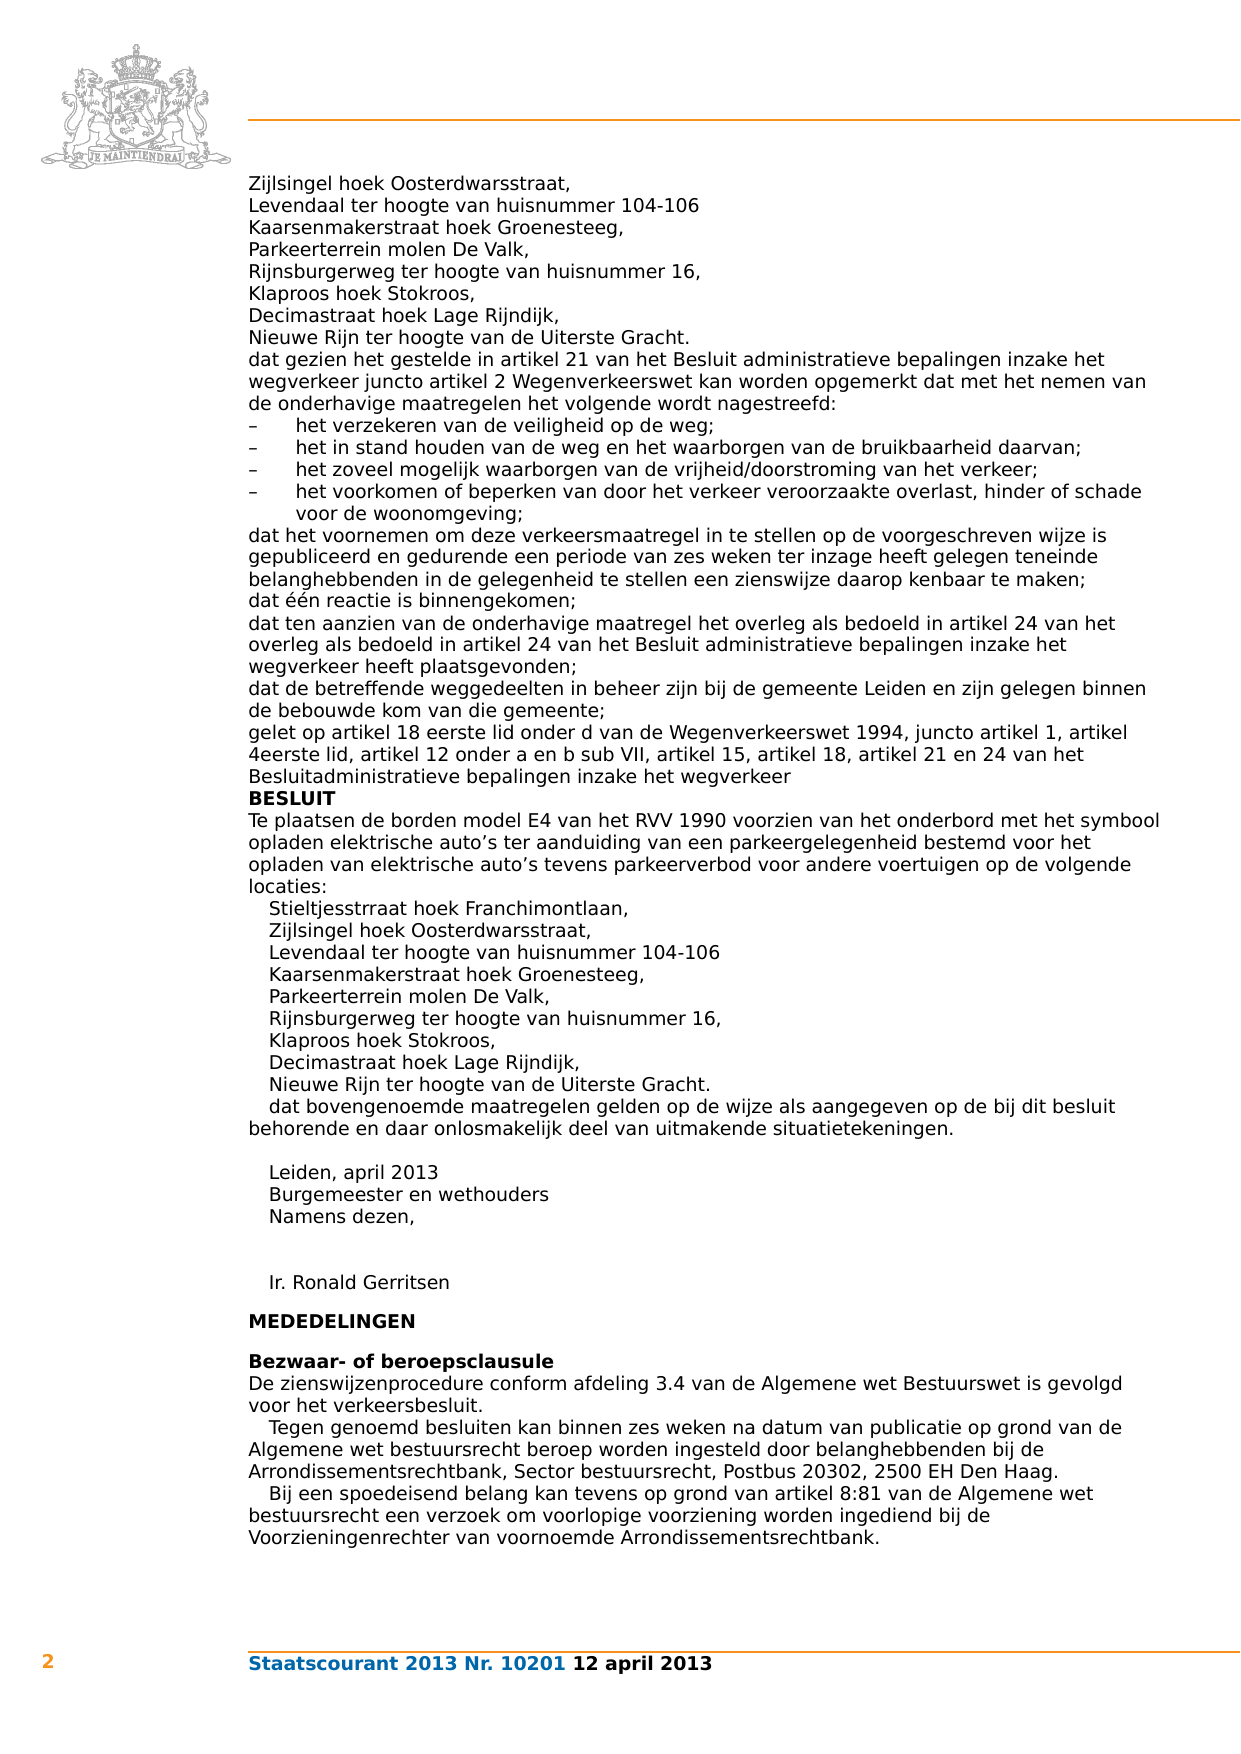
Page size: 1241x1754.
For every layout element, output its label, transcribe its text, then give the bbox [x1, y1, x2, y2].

text Zijlsingel hoek Oosterdwarsstraat, [248, 920, 1163, 942]
text Zijlsingel hoek Oosterdwarsstraat, [248, 173, 1163, 195]
text Decimastraat hoek Lage Rijndijk, [248, 1052, 1163, 1074]
list het in stand houden van de weg en het waarborgen van de bruikbaarheid daarvan; [248, 437, 1163, 458]
text dat gezien het gestelde in artikel 21 van het Besluit administratieve bepalingen inzake het wegverkeer juncto artikel 2 Wegenverkeerswet kan worden opgemerkt dat met het nemen van de onderhavige maatregelen het volgende wordt nagestreefd: [248, 349, 1163, 414]
text Kaarsenmakerstraat hoek Groenesteeg, [248, 217, 1163, 239]
text Levendaal ter hoogte van huisnummer 104-106 [248, 942, 1163, 964]
text dat de betreffende weggedeelten in beheer zijn bij de gemeente Leiden en zijn gelegen binnen de bebouwde kom van die gemeente; [248, 678, 1163, 722]
text dat het voornemen om deze verkeersmaatregel in te stellen op de voorgeschreven wijze is gepubliceerd en gedurende een periode van zes weken ter inzage heeft gelegen teneinde belanghebbenden in de gelegenheid te stellen een zienswijze daarop kenbaar te maken; [248, 524, 1163, 590]
text Levendaal ter hoogte van huisnummer 104-106 [248, 195, 1163, 217]
text dat één reactie is binnengekomen; [248, 590, 1163, 612]
text De zienswijzenprocedure conform afdeling 3.4 van de Algemene wet Bestuurswet is gevolgd voor het verkeersbesluit. [248, 1373, 1163, 1417]
text Bij een spoedeisend belang kan tevens op grond van artikel 8:81 van de Algemene wet bestuursrecht een verzoek om voorlopige voorziening worden ingediend bij de Voorzieningenrechter van voornoemde Arrondissementsrechtbank. [248, 1483, 1163, 1549]
text dat ten aanzien van de onderhavige maatregel het overleg als bedoeld in artikel 24 van het overleg als bedoeld in artikel 24 van het Besluit administratieve bepalingen inzake het wegverkeer heeft plaatsgevonden; [248, 612, 1163, 678]
picture [41, 44, 231, 169]
text Parkeerterrein molen De Valk, [248, 239, 1163, 261]
text Klaproos hoek Stokroos, [248, 283, 1163, 305]
text dat bovengenoemde maatregelen gelden op de wijze als aangegeven op de bij dit besluit behorende en daar onlosmakelijk deel van uitmakende situatietekeningen. [248, 1096, 1163, 1140]
list het verzekeren van de veiligheid op de weg; [248, 414, 1163, 437]
text Leiden, april 2013 [248, 1162, 1163, 1184]
text Decimastraat hoek Lage Rijndijk, [248, 305, 1163, 327]
text Rijnsburgerweg ter hoogte van huisnummer 16, [248, 261, 1163, 283]
text Nieuwe Rijn ter hoogte van de Uiterste Gracht. [248, 327, 1163, 349]
text Stieltjesstrraat hoek Franchimontlaan, [248, 898, 1163, 920]
list het voorkomen of beperken van door het verkeer veroorzaakte overlast, hinder of schade voor de woonomgeving; [248, 481, 1163, 524]
list het zoveel mogelijk waarborgen van de vrijheid/doorstroming van het verkeer; [248, 458, 1163, 481]
text Nieuwe Rijn ter hoogte van de Uiterste Gracht. [248, 1074, 1163, 1096]
text Namens dezen, [248, 1206, 1163, 1228]
text Ir. Ronald Gerritsen [248, 1272, 1163, 1294]
subtitle Bezwaar- of beroepsclausule [248, 1351, 1163, 1373]
subtitle MEDEDELINGEN [248, 1311, 1163, 1333]
text Te plaatsen de borden model E4 van het RVV 1990 voorzien van het onderbord met het symbool opladen elektrische auto’s ter aanduiding van een parkeergelegenheid bestemd voor het opladen van elektrische auto’s tevens parkeerverbod voor andere voertuigen op de volgende locaties: [248, 810, 1163, 898]
text Burgemeester en wethouders [248, 1184, 1163, 1206]
text Kaarsenmakerstraat hoek Groenesteeg, [248, 964, 1163, 986]
text Rijnsburgerweg ter hoogte van huisnummer 16, [248, 1008, 1163, 1030]
text Tegen genoemd besluiten kan binnen zes weken na datum van publicatie op grond van de Algemene wet bestuursrecht beroep worden ingesteld door belanghebbenden bij de Arrondissementsrechtbank, Sector bestuursrecht, Postbus 20302, 2500 EH Den Haag. [248, 1417, 1163, 1483]
text gelet op artikel 18 eerste lid onder d van de Wegenverkeerswet 1994, juncto artikel 1, artikel 4eerste lid, artikel 12 onder a en b sub VII, artikel 15, artikel 18, artikel 21 en 24 van het Besluitadministratieve bepalingen inzake het wegverkeer [248, 722, 1163, 788]
text Klaproos hoek Stokroos, [248, 1030, 1163, 1052]
text Parkeerterrein molen De Valk, [248, 986, 1163, 1008]
text BESLUIT [248, 788, 1163, 810]
